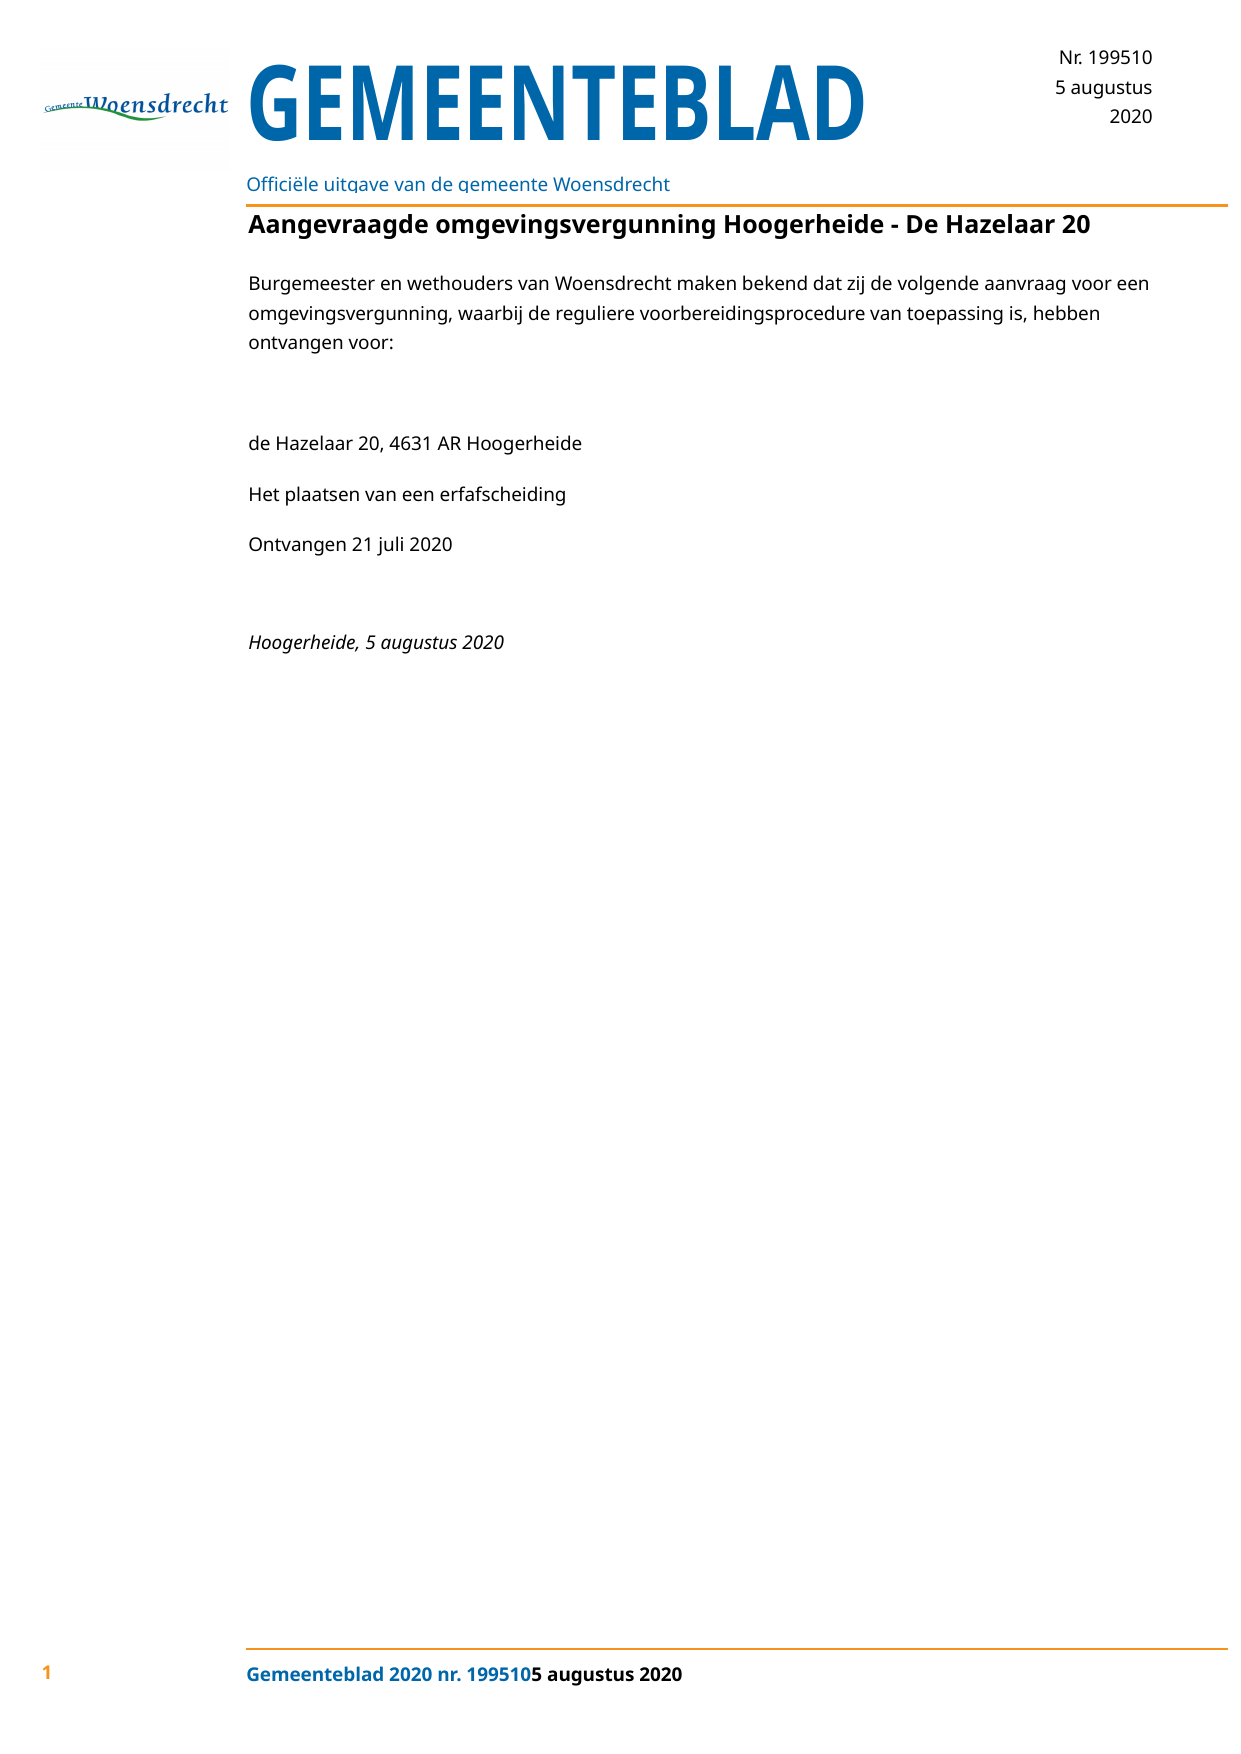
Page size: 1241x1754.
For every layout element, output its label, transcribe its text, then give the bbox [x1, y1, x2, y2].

text de Hazelaar 20, 4631 AR Hoogerheide [248, 430, 1152, 456]
text Het plaatsen van een erfafscheiding [248, 481, 1152, 506]
text Burgemeester en wethouders van Woensdrecht maken bekend dat zij de volgende aanvraag voor een omgevingsvergunning, waarbij de reguliere voorbereidingsprocedure van toepassing is, hebben ontvangen voor: [248, 270, 1152, 355]
text Ontvangen 21 juli 2020 [248, 531, 1152, 557]
text Hoogerheide, 5 augustus 2020 [248, 629, 1152, 655]
text Aangevraagde omgevingsvergunning Hoogerheide - De Hazelaar 20 [248, 207, 1152, 241]
picture [41, 47, 231, 172]
